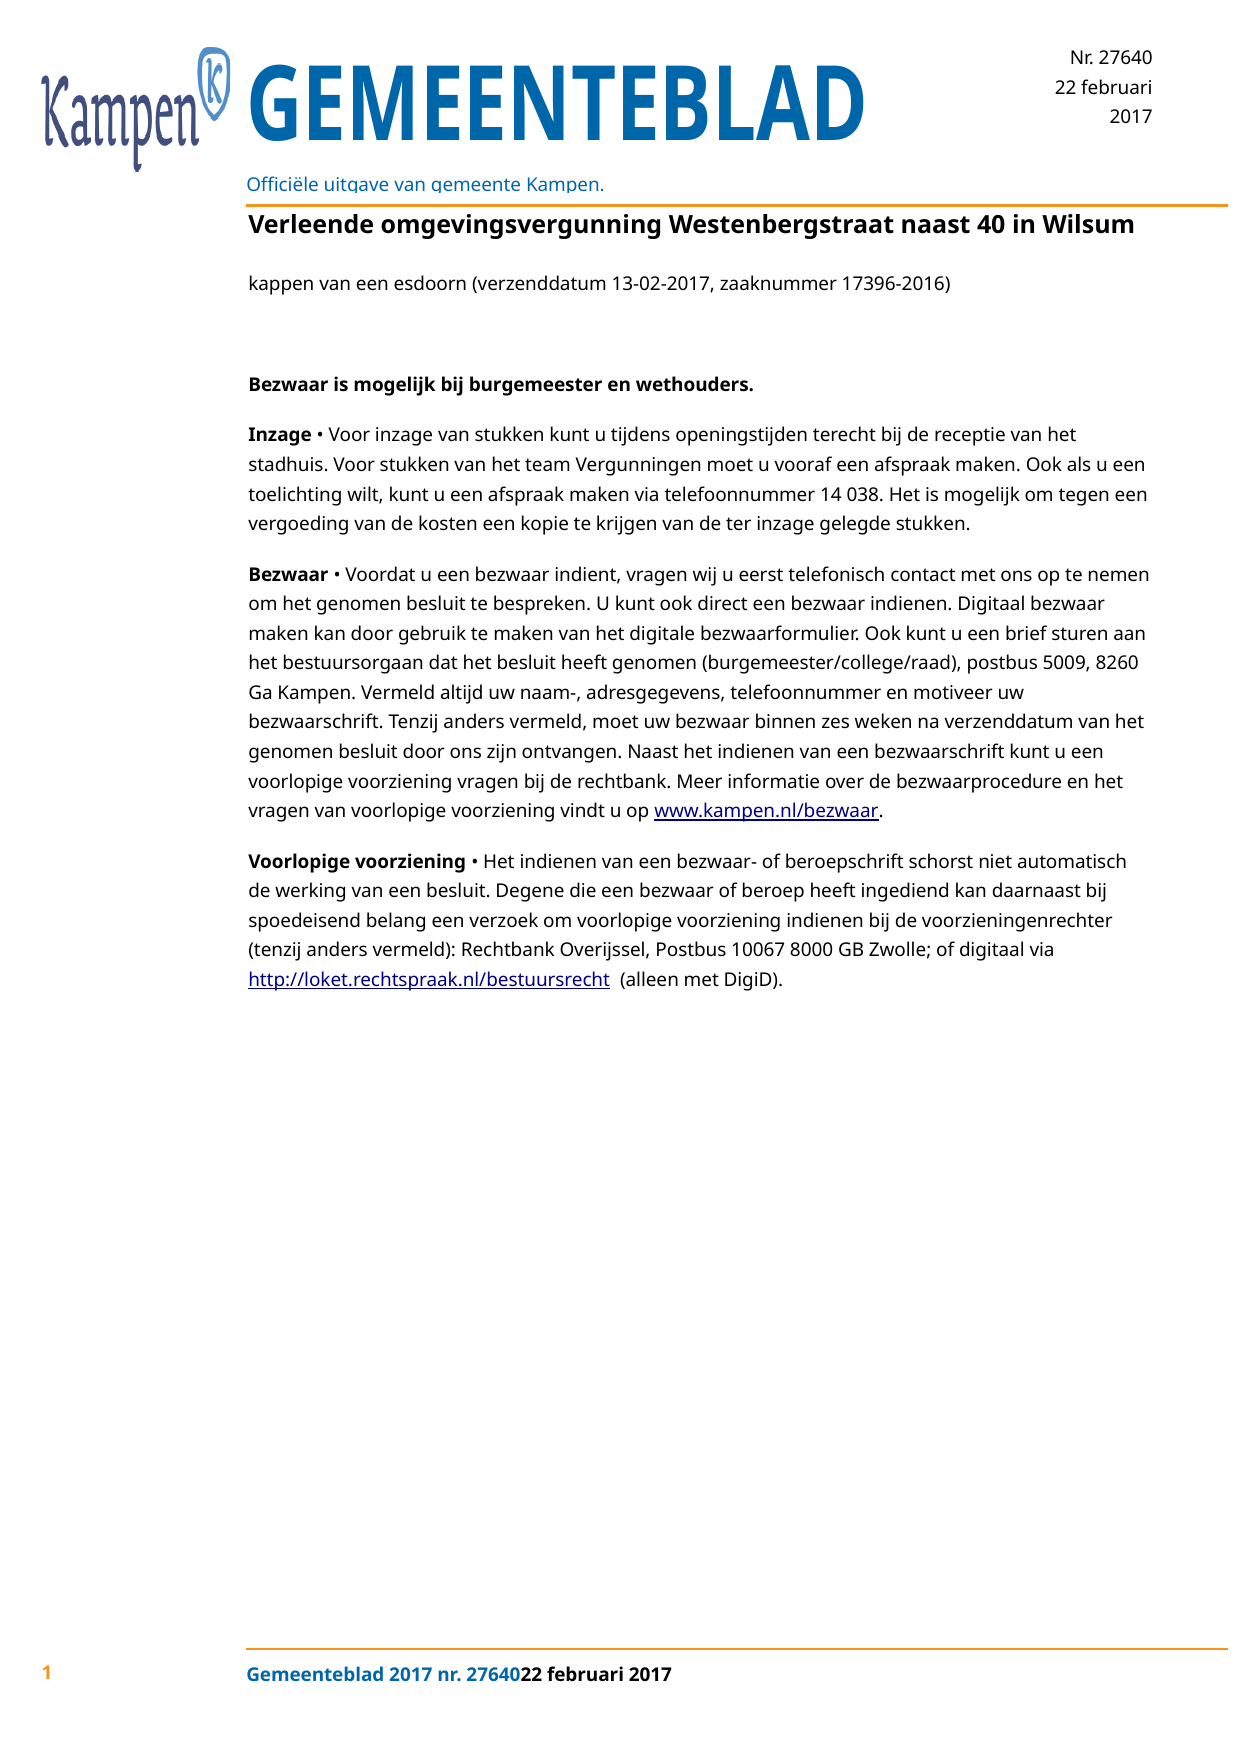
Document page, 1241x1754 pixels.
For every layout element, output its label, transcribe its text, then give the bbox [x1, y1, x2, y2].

text Bezwaar • Voordat u een bezwaar indient, vragen wij u eerst telefonisch contact met ons op te nemen om het genomen besluit te bespreken. U kunt ook direct een bezwaar indienen. Digitaal bezwaar maken kan door gebruik te maken van het digitale bezwaarformulier. Ook kunt u een brief sturen aan het bestuursorgaan dat het besluit heeft genomen (burgemeester/college/raad), postbus 5009, 8260 Ga Kampen. Vermeld altijd uw naam-, adresgegevens, telefoonnummer en motiveer uw bezwaarschrift. Tenzij anders vermeld, moet uw bezwaar binnen zes weken na verzenddatum van het genomen besluit door ons zijn ontvangen. Naast het indienen van een bezwaarschrift kunt u een voorlopige voorziening vragen bij de rechtbank. Meer informatie over de bezwaarprocedure en het vragen van voorlopige voorziening vindt u op www.kampen.nl/bezwaar. [248, 561, 1152, 823]
text kappen van een esdoorn (verzenddatum 13-02-2017, zaaknummer 17396-2016) [248, 270, 1152, 296]
text Voorlopige voorziening • Het indienen van een bezwaar- of beroepschrift schorst niet automatisch de werking van een besluit. Degene die een bezwaar of beroep heeft ingediend kan daarnaast bij spoedeisend belang een verzoek om voorlopige voorziening indienen bij de voorzieningenrechter (tenzij anders vermeld): Rechtbank Overijssel, Postbus 10067 8000 GB Zwolle; of digitaal via http://loket.rechtspraak.nl/bestuursrecht (alleen met DigiD). [248, 848, 1152, 992]
text Inzage • Voor inzage van stukken kunt u tijdens openingstijden terecht bij de receptie van het stadhuis. Voor stukken van het team Vergunningen moet u vooraf een afspraak maken. Ook als u een toelichting wilt, kunt u een afspraak maken via telefoonnummer 14 038. Het is mogelijk om tegen een vergoeding van de kosten een kopie te krijgen van de ter inzage gelegde stukken. [248, 422, 1152, 536]
picture [41, 47, 231, 172]
text Verleende omgevingsvergunning Westenbergstraat naast 40 in Wilsum [248, 207, 1152, 241]
text Bezwaar is mogelijk bij burgemeester en wethouders. [248, 371, 1152, 397]
